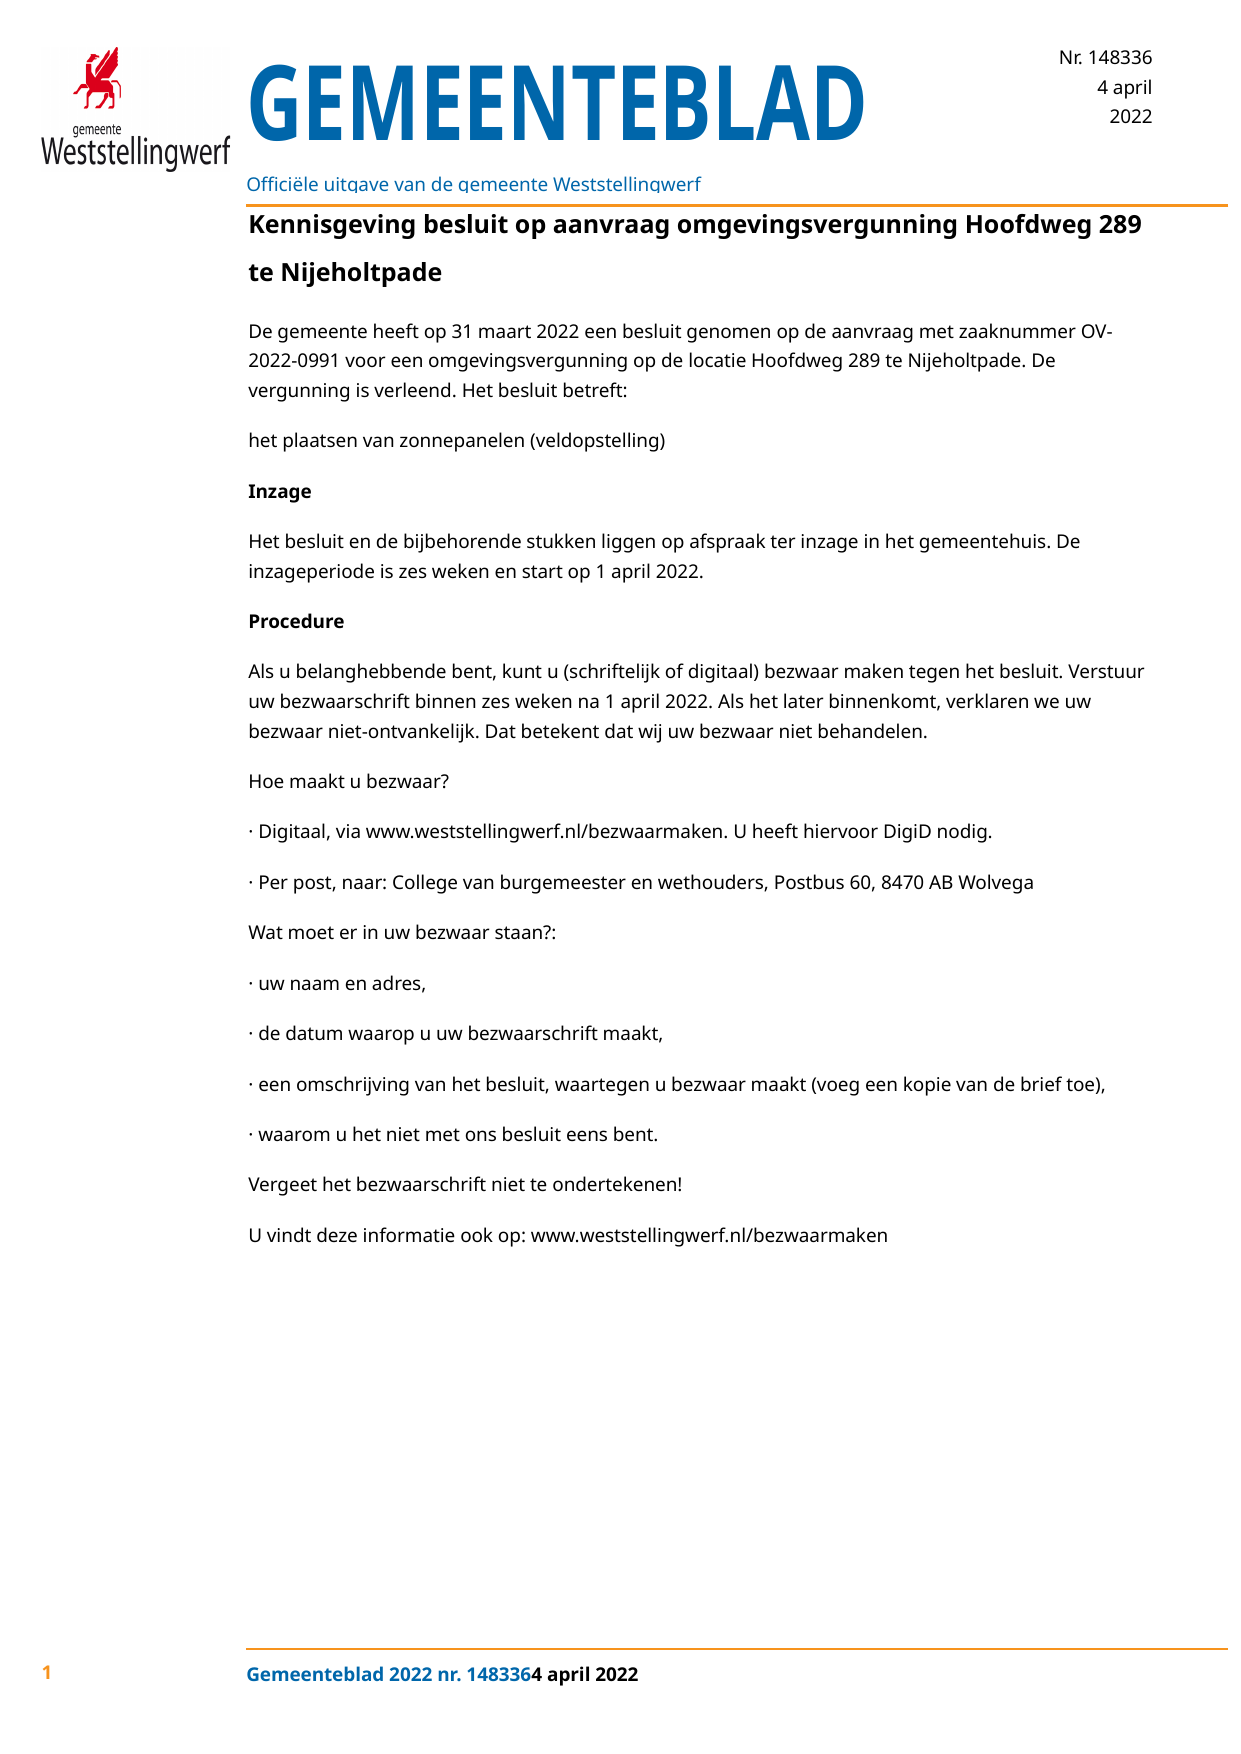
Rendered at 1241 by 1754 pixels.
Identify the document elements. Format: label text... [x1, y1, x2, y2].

text · uw naam en adres, [248, 970, 1152, 996]
text · de datum waarop u uw bezwaarschrift maakt, [248, 1020, 1152, 1046]
text De gemeente heeft op 31 maart 2022 een besluit genomen op de aanvraag met zaaknummer OV-2022-0991 voor een omgevingsvergunning op de locatie Hoofdweg 289 te Nijeholtpade. De vergunning is verleend. Het besluit betreft: [248, 318, 1152, 403]
text Vergeet het bezwaarschrift niet te ondertekenen! [248, 1172, 1152, 1197]
text · een omschrijving van het besluit, waartegen u bezwaar maakt (voeg een kopie van de brief toe), [248, 1071, 1152, 1097]
text Procedure [248, 608, 1152, 634]
text U vindt deze informatie ook op: www.weststellingwerf.nl/bezwaarmaken [248, 1222, 1152, 1248]
picture [41, 47, 231, 172]
text Inzage [248, 478, 1152, 504]
text Hoe maakt u bezwaar? [248, 768, 1152, 794]
text Het besluit en de bijbehorende stukken liggen op afspraak ter inzage in het gemeentehuis. De inzageperiode is zes weken en start op 1 april 2022. [248, 528, 1152, 584]
text Kennisgeving besluit op aanvraag omgevingsvergunning Hoofdweg 289 te Nijeholtpade [248, 207, 1152, 288]
text · Per post, naar: College van burgemeester en wethouders, Postbus 60, 8470 AB Wolvega [248, 869, 1152, 895]
text Als u belanghebbende bent, kunt u (schriftelijk of digitaal) bezwaar maken tegen het besluit. Verstuur uw bezwaarschrift binnen zes weken na 1 april 2022. Als het later binnenkomt, verklaren we uw bezwaar niet-ontvankelijk. Dat betekent dat wij uw bezwaar niet behandelen. [248, 659, 1152, 744]
text · waarom u het niet met ons besluit eens bent. [248, 1121, 1152, 1147]
text het plaatsen van zonnepanelen (veldopstelling) [248, 427, 1152, 453]
text Wat moet er in uw bezwaar staan?: [248, 919, 1152, 945]
text · Digitaal, via www.weststellingwerf.nl/bezwaarmaken. U heeft hiervoor DigiD nodig. [248, 819, 1152, 844]
